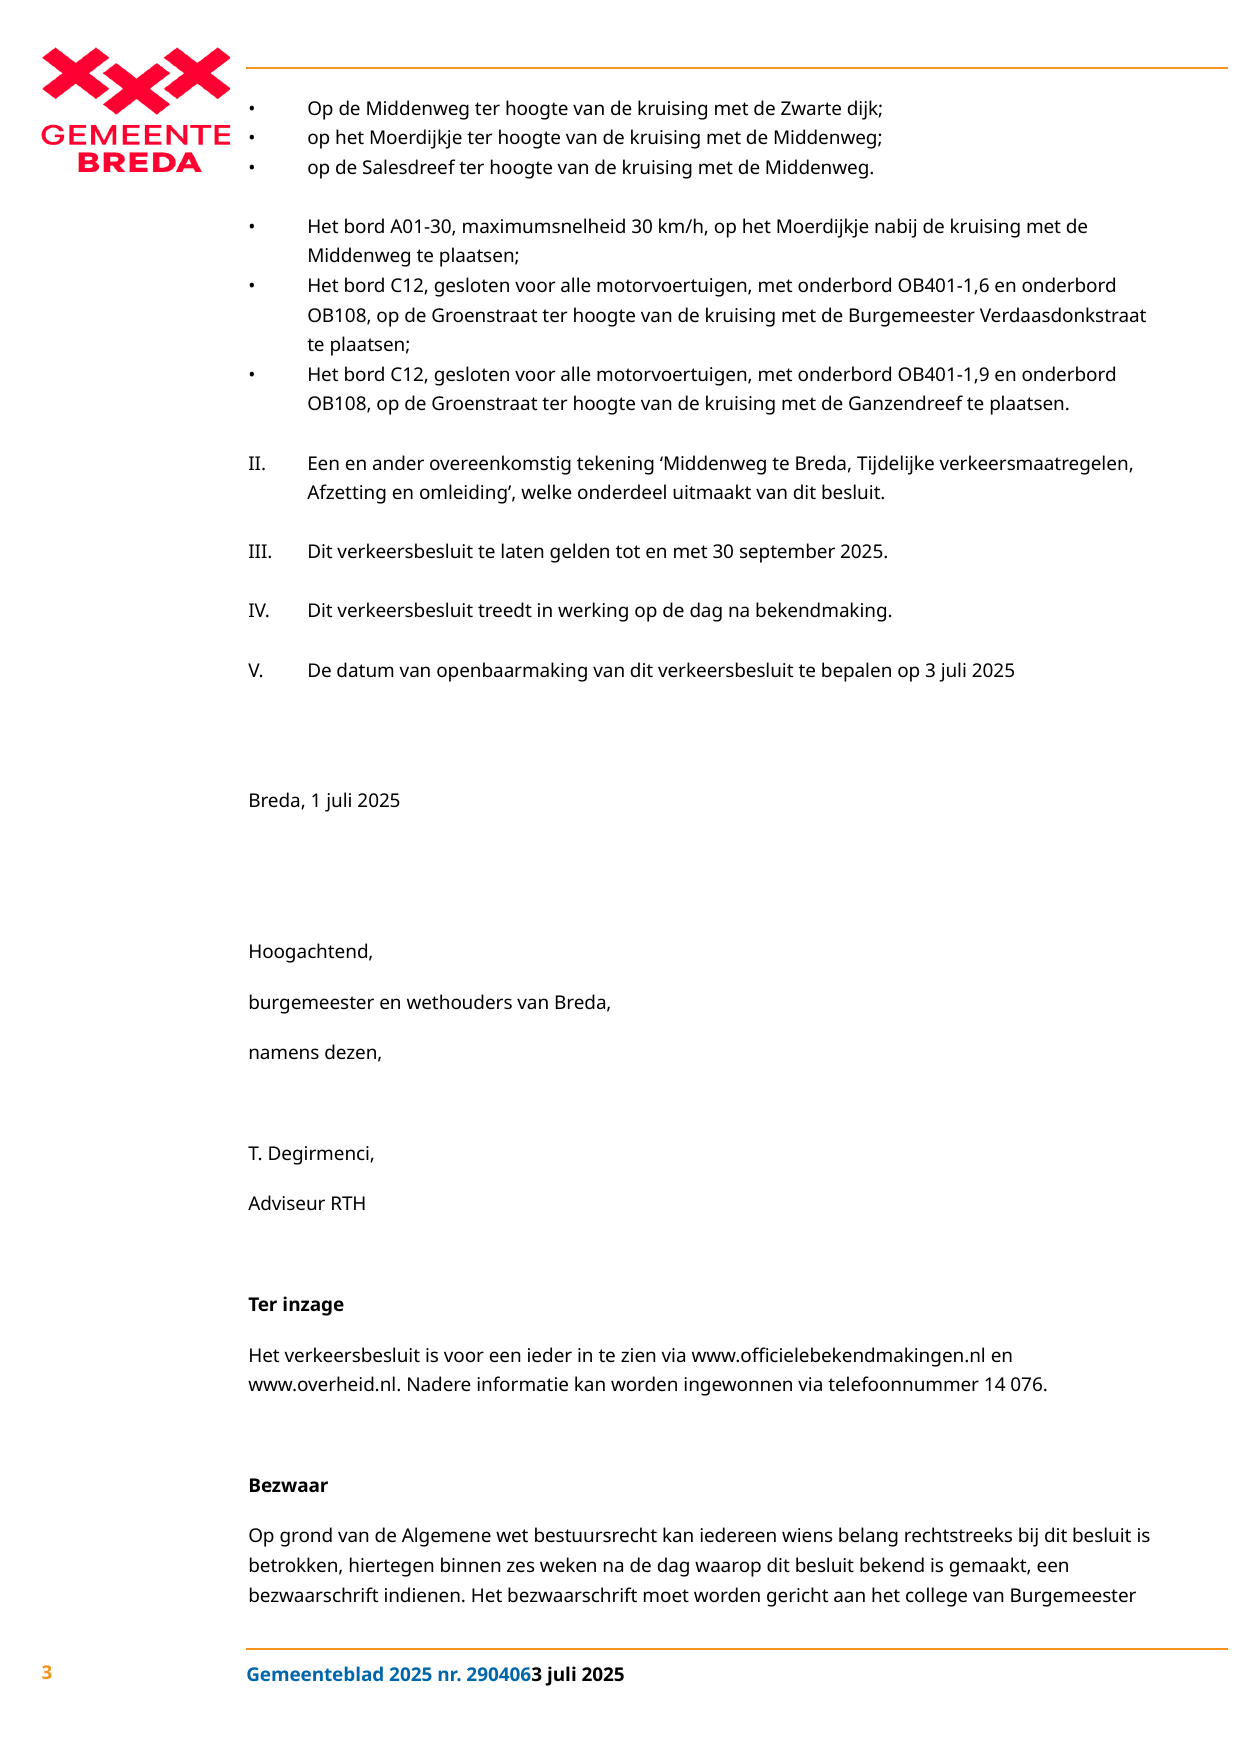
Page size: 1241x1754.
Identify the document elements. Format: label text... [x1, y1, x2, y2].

text namens dezen, [248, 1039, 1152, 1065]
list Het bord A01-30, maximumsnelheid 30 km/h, op het Moerdijkje nabij de kruising met de Middenweg te plaatsen; [248, 213, 1152, 268]
list De datum van openbaarmaking van dit verkeersbesluit te bepalen op 3 juli 2025 [248, 657, 1152, 683]
text burgemeester en wethouders van Breda, [248, 989, 1152, 1015]
text Breda, 1 juli 2025 [248, 787, 1152, 813]
text Ter inzage [248, 1291, 1152, 1317]
text Adviseur RTH [248, 1191, 1152, 1216]
list op de Salesdreef ter hoogte van de kruising met de Middenweg. [248, 154, 1152, 180]
list Dit verkeersbesluit treedt in werking op de dag na bekendmaking. [248, 598, 1152, 623]
text Het verkeersbesluit is voor een ieder in te zien via www.officielebekendmakingen.nl en www.overheid.nl. Nadere informatie kan worden ingewonnen via telefoonnummer 14 076. [248, 1342, 1152, 1397]
list Het bord C12, gesloten voor alle motorvoertuigen, met onderbord OB401-1,9 en onderbord OB108, op de Groenstraat ter hoogte van de kruising met de Ganzendreef te plaatsen. [248, 361, 1152, 416]
list op het Moerdijkje ter hoogte van de kruising met de Middenweg; [248, 124, 1152, 150]
picture [41, 47, 231, 172]
text Bezwaar [248, 1472, 1152, 1498]
text Op grond van de Algemene wet bestuursrecht kan iedereen wiens belang rechtstreeks bij dit besluit is betrokken, hiertegen binnen zes weken na de dag waarop dit besluit bekend is gemaakt, een bezwaarschrift indienen. Het bezwaarschrift moet worden gericht aan het college van Burgemeester [248, 1523, 1152, 1608]
list Dit verkeersbesluit te laten gelden tot en met 30 september 2025. [248, 538, 1152, 564]
list Het bord C12, gesloten voor alle motorvoertuigen, met onderbord OB401-1,6 en onderbord OB108, op de Groenstraat ter hoogte van de kruising met de Burgemeester Verdaasdonkstraat te plaatsen; [248, 272, 1152, 357]
text Hoogachtend, [248, 938, 1152, 964]
list Op de Middenweg ter hoogte van de kruising met de Zwarte dijk; [248, 95, 1152, 121]
list Een en ander overeenkomstig tekening ‘Middenweg te Breda, Tijdelijke verkeersmaatregelen, Afzetting en omleiding’, welke onderdeel uitmaakt van dit besluit. [248, 450, 1152, 505]
text T. Degirmenci, [248, 1140, 1152, 1166]
